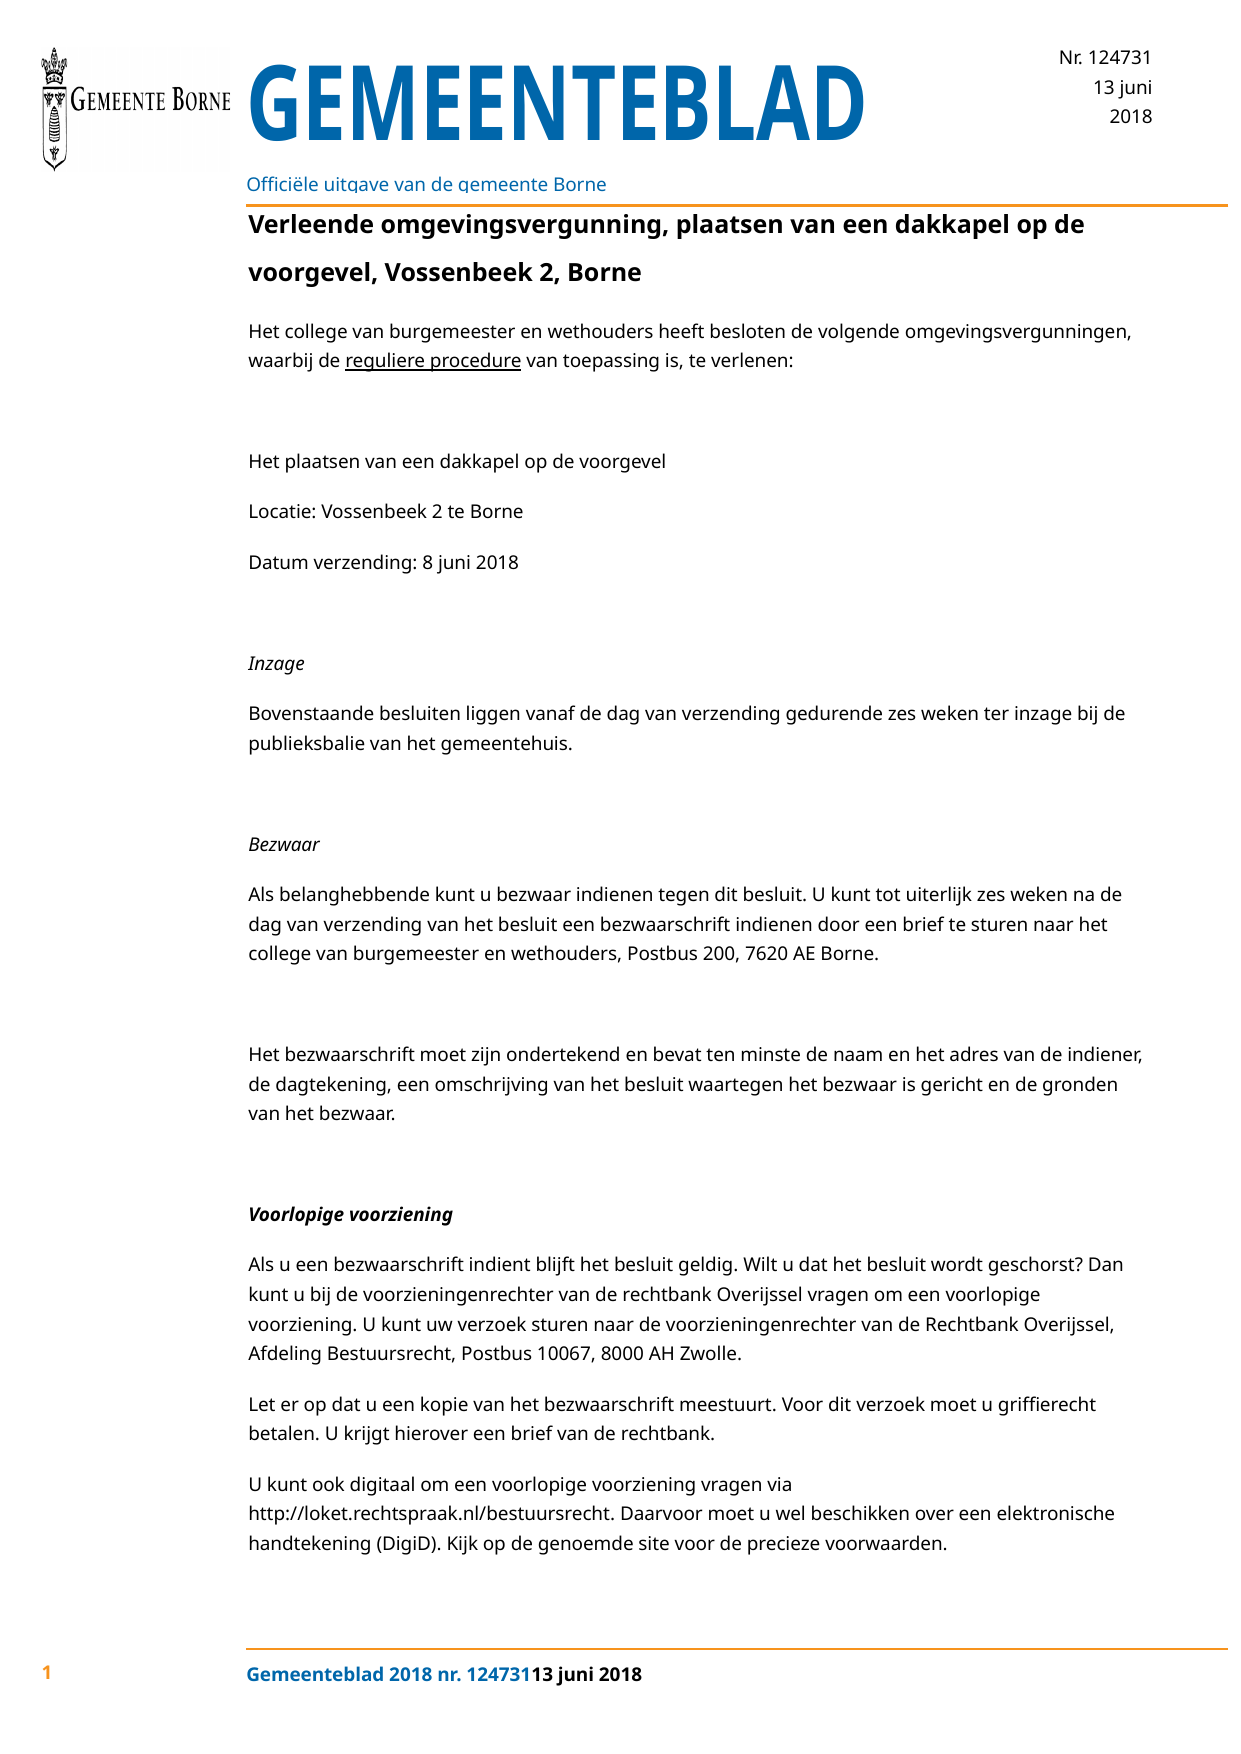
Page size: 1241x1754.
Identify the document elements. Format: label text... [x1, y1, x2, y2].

text Datum verzending: 8 juni 2018 [248, 549, 1152, 575]
text Let er op dat u een kopie van het bezwaarschrift meestuurt. Voor dit verzoek moet u griffierecht betalen. U krijgt hierover een brief van de rechtbank. [248, 1391, 1152, 1446]
text Het bezwaarschrift moet zijn ondertekend en bevat ten minste de naam en het adres van de indiener, de dagtekening, een omschrijving van het besluit waartegen het bezwaar is gericht en de gronden van het bezwaar. [248, 1041, 1152, 1126]
text U kunt ook digitaal om een voorlopige voorziening vragen via http://loket.rechtspraak.nl/bestuursrecht. Daarvoor moet u wel beschikken over een elektronische handtekening (DigiD). Kijk op de genoemde site voor de precieze voorwaarden. [248, 1471, 1152, 1556]
text Inzage [248, 650, 1152, 676]
text Bovenstaande besluiten liggen vanaf de dag van verzending gedurende zes weken ter inzage bij de publieksbalie van het gemeentehuis. [248, 700, 1152, 756]
text Locatie: Vossenbeek 2 te Borne [248, 499, 1152, 524]
text Het plaatsen van een dakkapel op de voorgevel [248, 448, 1152, 474]
text Als u een bezwaarschrift indient blijft het besluit geldig. Wilt u dat het besluit wordt geschorst? Dan kunt u bij de voorzieningenrechter van de rechtbank Overijssel vragen om een voorlopige voorziening. U kunt uw verzoek sturen naar de voorzieningenrechter van de Rechtbank Overijssel, Afdeling Bestuursrecht, Postbus 10067, 8000 AH Zwolle. [248, 1252, 1152, 1366]
text Het college van burgemeester en wethouders heeft besloten de volgende omgevingsvergunningen, waarbij de reguliere procedure van toepassing is, te verlenen: [248, 318, 1152, 373]
text Voorlopige voorziening [248, 1201, 1152, 1227]
text Bezwaar [248, 831, 1152, 857]
picture [41, 47, 231, 172]
text Verleende omgevingsvergunning, plaatsen van een dakkapel op de voorgevel, Vossenbeek 2, Borne [248, 207, 1152, 288]
text Als belanghebbende kunt u bezwaar indienen tegen dit besluit. U kunt tot uiterlijk zes weken na de dag van verzending van het besluit een bezwaarschrift indienen door een brief te sturen naar het college van burgemeester en wethouders, Postbus 200, 7620 AE Borne. [248, 881, 1152, 966]
